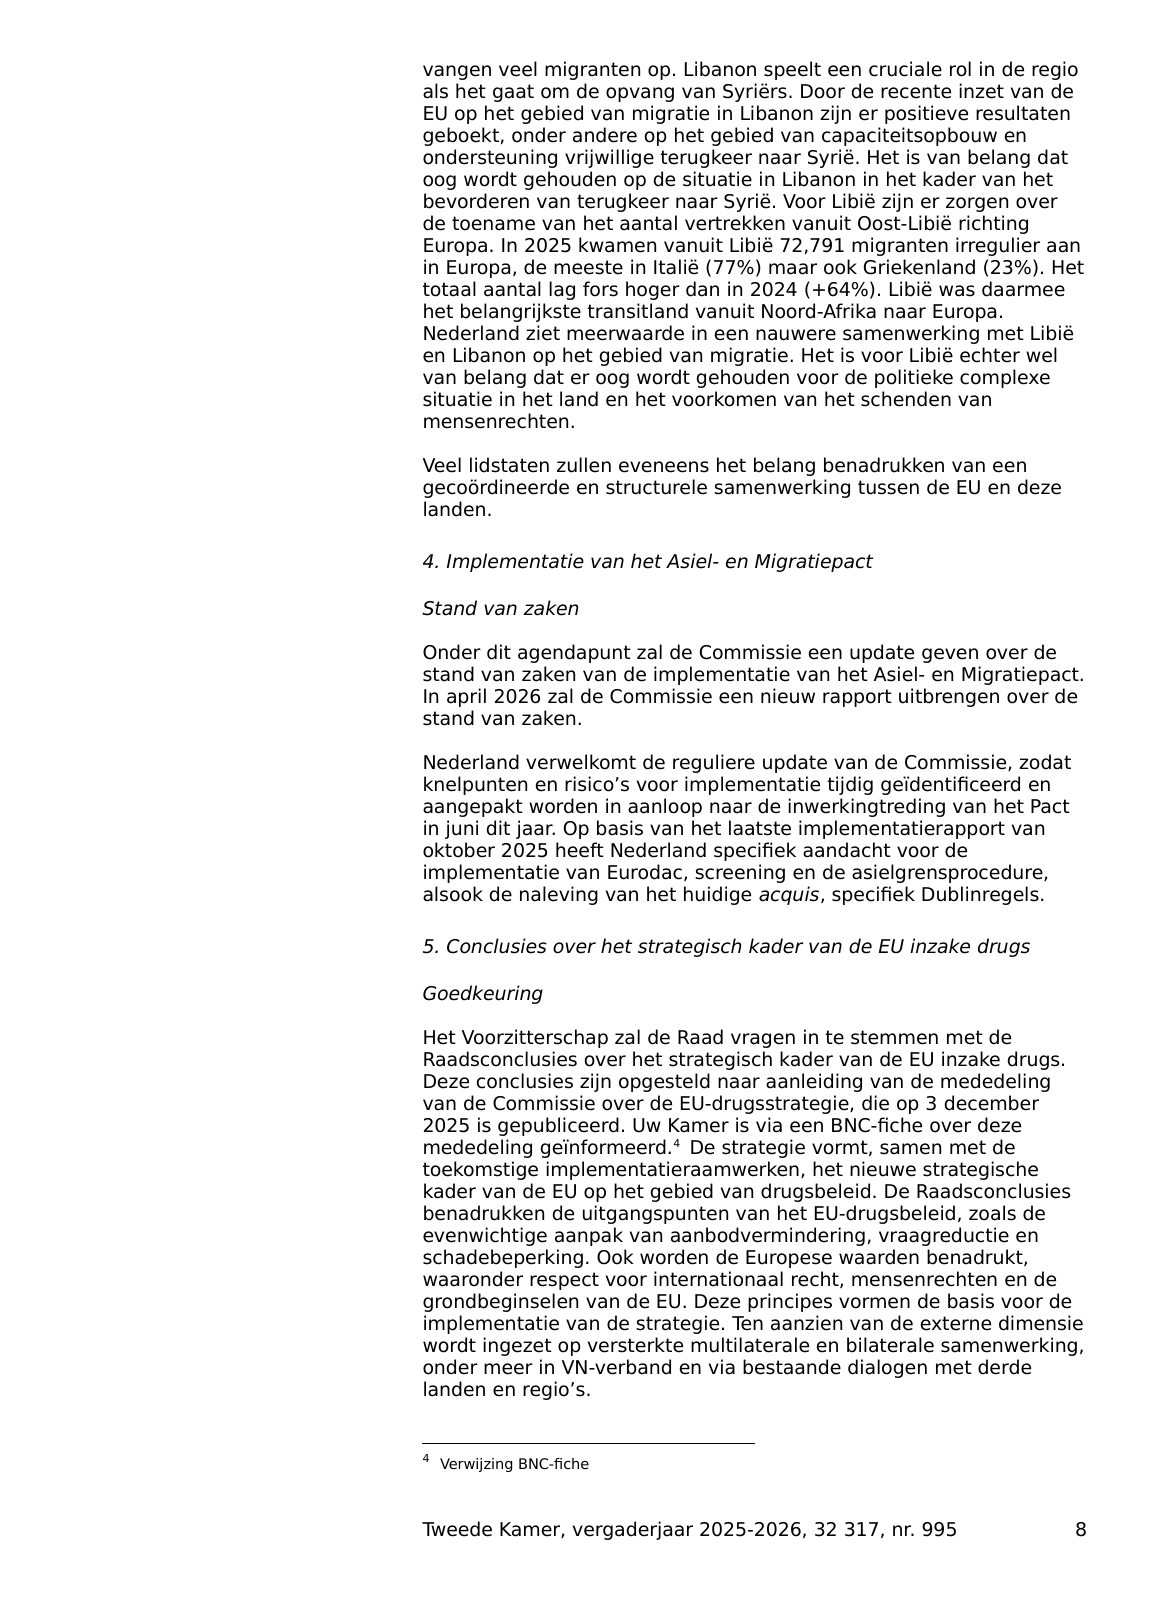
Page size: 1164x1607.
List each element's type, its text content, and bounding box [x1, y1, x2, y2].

text Nederland verwelkomt de reguliere update van de Commissie, zodat knelpunten en risico’s voor implementatie tijdig geïdentificeerd en aangepakt worden in aanloop naar de inwerkingtreding van het Pact in juni dit jaar. Op basis van het laatste implementatierapport van oktober 2025 heeft Nederland specifiek aandacht voor de implementatie van Eurodac, screening en de asielgrensprocedure, alsook de naleving van het huidige acquis, specifiek Dublinregels. [422, 752, 1087, 906]
text Verwijzing BNC-fiche [422, 1452, 1087, 1474]
text Het Voorzitterschap zal de Raad vragen in te stemmen met de Raadsconclusies over het strategisch kader van de EU inzake drugs. Deze conclusies zijn opgesteld naar aanleiding van de mededeling van de Commissie over de EU-drugsstrategie, die op 3 december 2025 is gepubliceerd. Uw Kamer is via een BNC-fiche over deze mededeling geïnformeerd. De strategie vormt, samen met de toekomstige implementatieraamwerken, het nieuwe strategische kader van de EU op het gebied van drugsbeleid. De Raadsconclusies benadrukken de uitgangspunten van het EU-drugsbeleid, zoals de evenwichtige aanpak van aanbodvermindering, vraagreductie en schadebeperking. Ook worden de Europese waarden benadrukt, waaronder respect voor internationaal recht, mensenrechten en de grondbeginselen van de EU. Deze principes vormen de basis voor de implementatie van de strategie. Ten aanzien van de externe dimensie wordt ingezet op versterkte multilaterale en bilaterale samenwerking, onder meer in VN-verband en via bestaande dialogen met derde landen en regio’s. [422, 1027, 1087, 1401]
subtitle Goedkeuring [422, 983, 1087, 1005]
text Onder dit agendapunt zal de Commissie een update geven over de stand van zaken van de implementatie van het Asiel- en Migratiepact. In april 2026 zal de Commissie een nieuw rapport uitbrengen over de stand van zaken. [422, 642, 1087, 730]
text Veel lidstaten zullen eveneens het belang benadrukken van een gecoördineerde en structurele samenwerking tussen de EU en deze landen. [422, 455, 1087, 521]
subtitle 4. Implementatie van het Asiel- en Migratiepact [422, 551, 1087, 573]
text vangen veel migranten op. Libanon speelt een cruciale rol in de regio als het gaat om de opvang van Syriërs. Door de recente inzet van de EU op het gebied van migratie in Libanon zijn er positieve resultaten geboekt, onder andere op het gebied van capaciteitsopbouw en ondersteuning vrijwillige terugkeer naar Syrië. Het is van belang dat oog wordt gehouden op de situatie in Libanon in het kader van het bevorderen van terugkeer naar Syrië. Voor Libië zijn er zorgen over de toename van het aantal vertrekken vanuit Oost-Libië richting Europa. In 2025 kwamen vanuit Libië 72,791 migranten irregulier aan in Europa, de meeste in Italië (77%) maar ook Griekenland (23%). Het totaal aantal lag fors hoger dan in 2024 (+64%). Libië was daarmee het belangrijkste transitland vanuit Noord-Afrika naar Europa. Nederland ziet meerwaarde in een nauwere samenwerking met Libië en Libanon op het gebied van migratie. Het is voor Libië echter wel van belang dat er oog wordt gehouden voor de politieke complexe situatie in het land en het voorkomen van het schenden van mensenrechten. [422, 59, 1087, 433]
subtitle 5. Conclusies over het strategisch kader van de EU inzake drugs [422, 936, 1087, 958]
subtitle Stand van zaken [422, 598, 1087, 620]
